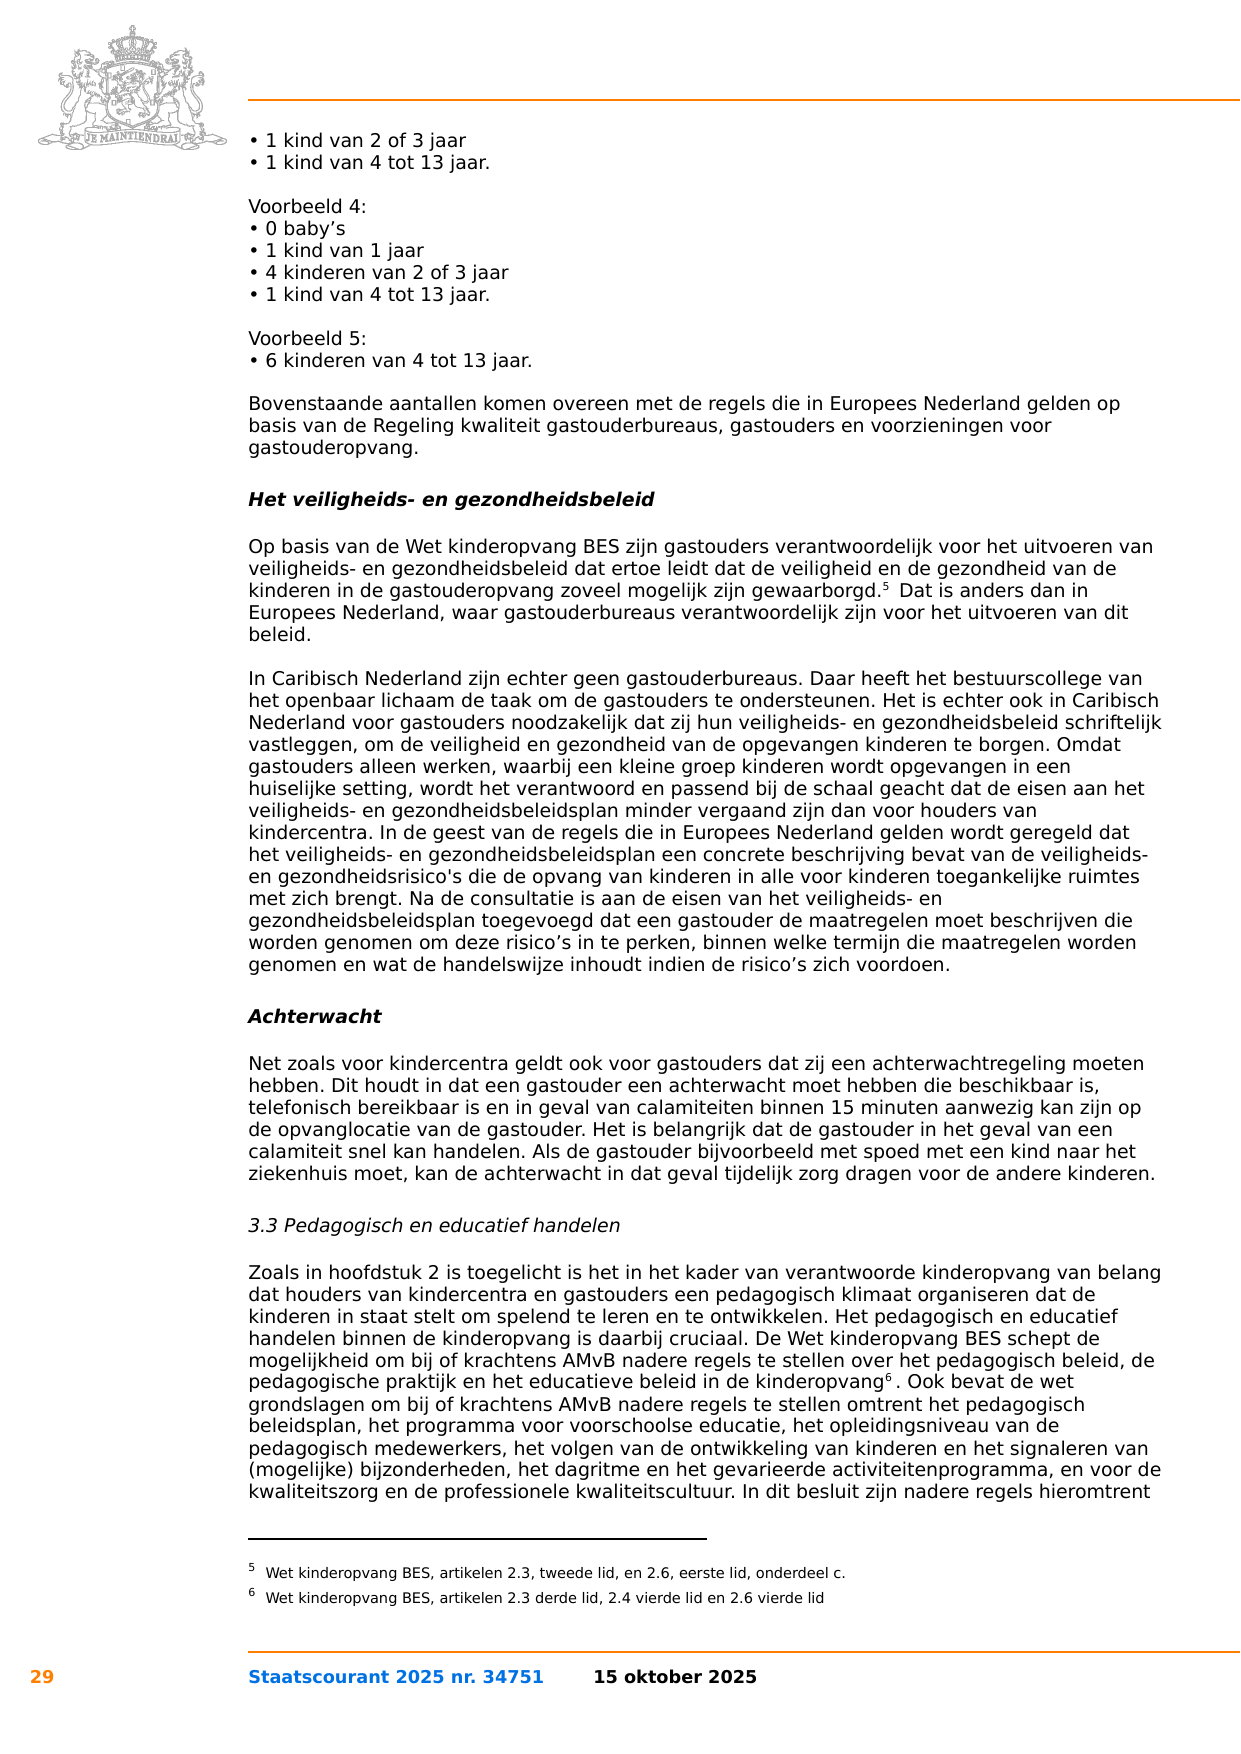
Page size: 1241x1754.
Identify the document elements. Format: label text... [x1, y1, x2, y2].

text • 6 kinderen van 4 tot 13 jaar. [248, 349, 1163, 371]
text Voorbeeld 5: [248, 327, 1163, 349]
text • 1 kind van 4 tot 13 jaar. [248, 152, 1163, 174]
text Wet kinderopvang BES, artikelen 2.3 derde lid, 2.4 vierde lid en 2.6 vierde lid [248, 1586, 1163, 1608]
text Zoals in hoofdstuk 2 is toegelicht is het in het kader van verantwoorde kinderopvang van belang dat houders van kindercentra en gastouders een pedagogisch klimaat organiseren dat de kinderen in staat stelt om spelend te leren en te ontwikkelen. Het pedagogisch en educatief handelen binnen de kinderopvang is daarbij cruciaal. De Wet kinderopvang BES schept de mogelijkheid om bij of krachtens AMvB nadere regels te stellen over het pedagogisch beleid, de pedagogische praktijk en het educatieve beleid in de kinderopvang. Ook bevat de wet grondslagen om bij of krachtens AMvB nadere regels te stellen omtrent het pedagogisch beleidsplan, het programma voor voorschoolse educatie, het opleidingsniveau van de pedagogisch medewerkers, het volgen van de ontwikkeling van kinderen en het signaleren van (mogelijke) bijzonderheden, het dagritme en het gevarieerde activiteitenprogramma, en voor de kwaliteitszorg en de professionele kwaliteitscultuur. In dit besluit zijn nadere regels hieromtrent [248, 1262, 1163, 1503]
text • 1 kind van 1 jaar [248, 240, 1163, 262]
text Op basis van de Wet kinderopvang BES zijn gastouders verantwoordelijk voor het uitvoeren van veiligheids- en gezondheidsbeleid dat ertoe leidt dat de veiligheid en de gezondheid van de kinderen in de gastouderopvang zoveel mogelijk zijn gewaarborgd. Dat is anders dan in Europees Nederland, waar gastouderbureaus verantwoordelijk zijn voor het uitvoeren van dit beleid. [248, 536, 1163, 646]
text In Caribisch Nederland zijn echter geen gastouderbureaus. Daar heeft het bestuurscollege van het openbaar lichaam de taak om de gastouders te ondersteunen. Het is echter ook in Caribisch Nederland voor gastouders noodzakelijk dat zij hun veiligheids- en gezondheidsbeleid schriftelijk vastleggen, om de veiligheid en gezondheid van de opgevangen kinderen te borgen. Omdat gastouders alleen werken, waarbij een kleine groep kinderen wordt opgevangen in een huiselijke setting, wordt het verantwoord en passend bij de schaal geacht dat de eisen aan het veiligheids- en gezondheidsbeleidsplan minder vergaand zijn dan voor houders van kindercentra. In de geest van de regels die in Europees Nederland gelden wordt geregeld dat het veiligheids- en gezondheidsbeleidsplan een concrete beschrijving bevat van de veiligheids- en gezondheidsrisico's die de opvang van kinderen in alle voor kinderen toegankelijke ruimtes met zich brengt. Na de consultatie is aan de eisen van het veiligheids- en gezondheidsbeleidsplan toegevoegd dat een gastouder de maatregelen moet beschrijven die worden genomen om deze risico’s in te perken, binnen welke termijn die maatregelen worden genomen en wat de handelswijze inhoudt indien de risico’s zich voordoen. [248, 668, 1163, 976]
text Voorbeeld 4: [248, 196, 1163, 218]
text Net zoals voor kindercentra geldt ook voor gastouders dat zij een achterwachtregeling moeten hebben. Dit houdt in dat een gastouder een achterwacht moet hebben die beschikbaar is, telefonisch bereikbaar is en in geval van calamiteiten binnen 15 minuten aanwezig kan zijn op de opvanglocatie van de gastouder. Het is belangrijk dat de gastouder in het geval van een calamiteit snel kan handelen. Als de gastouder bijvoorbeeld met spoed met een kind naar het ziekenhuis moet, kan de achterwacht in dat geval tijdelijk zorg dragen voor de andere kinderen. [248, 1053, 1163, 1184]
text • 1 kind van 2 of 3 jaar [248, 130, 1163, 152]
subtitle 3.3 Pedagogisch en educatief handelen [248, 1214, 1163, 1237]
text • 0 baby’s [248, 218, 1163, 240]
subtitle Het veiligheids- en gezondheidsbeleid [248, 489, 1163, 511]
subtitle Achterwacht [248, 1006, 1163, 1028]
text • 1 kind van 4 tot 13 jaar. [248, 284, 1163, 306]
text • 4 kinderen van 2 of 3 jaar [248, 262, 1163, 284]
text Bovenstaande aantallen komen overeen met de regels die in Europees Nederland gelden op basis van de Regeling kwaliteit gastouderbureaus, gastouders en voorzieningen voor gastouderopvang. [248, 393, 1163, 459]
picture [38, 25, 227, 150]
text Wet kinderopvang BES, artikelen 2.3, tweede lid, en 2.6, eerste lid, onderdeel c. [248, 1561, 1163, 1583]
